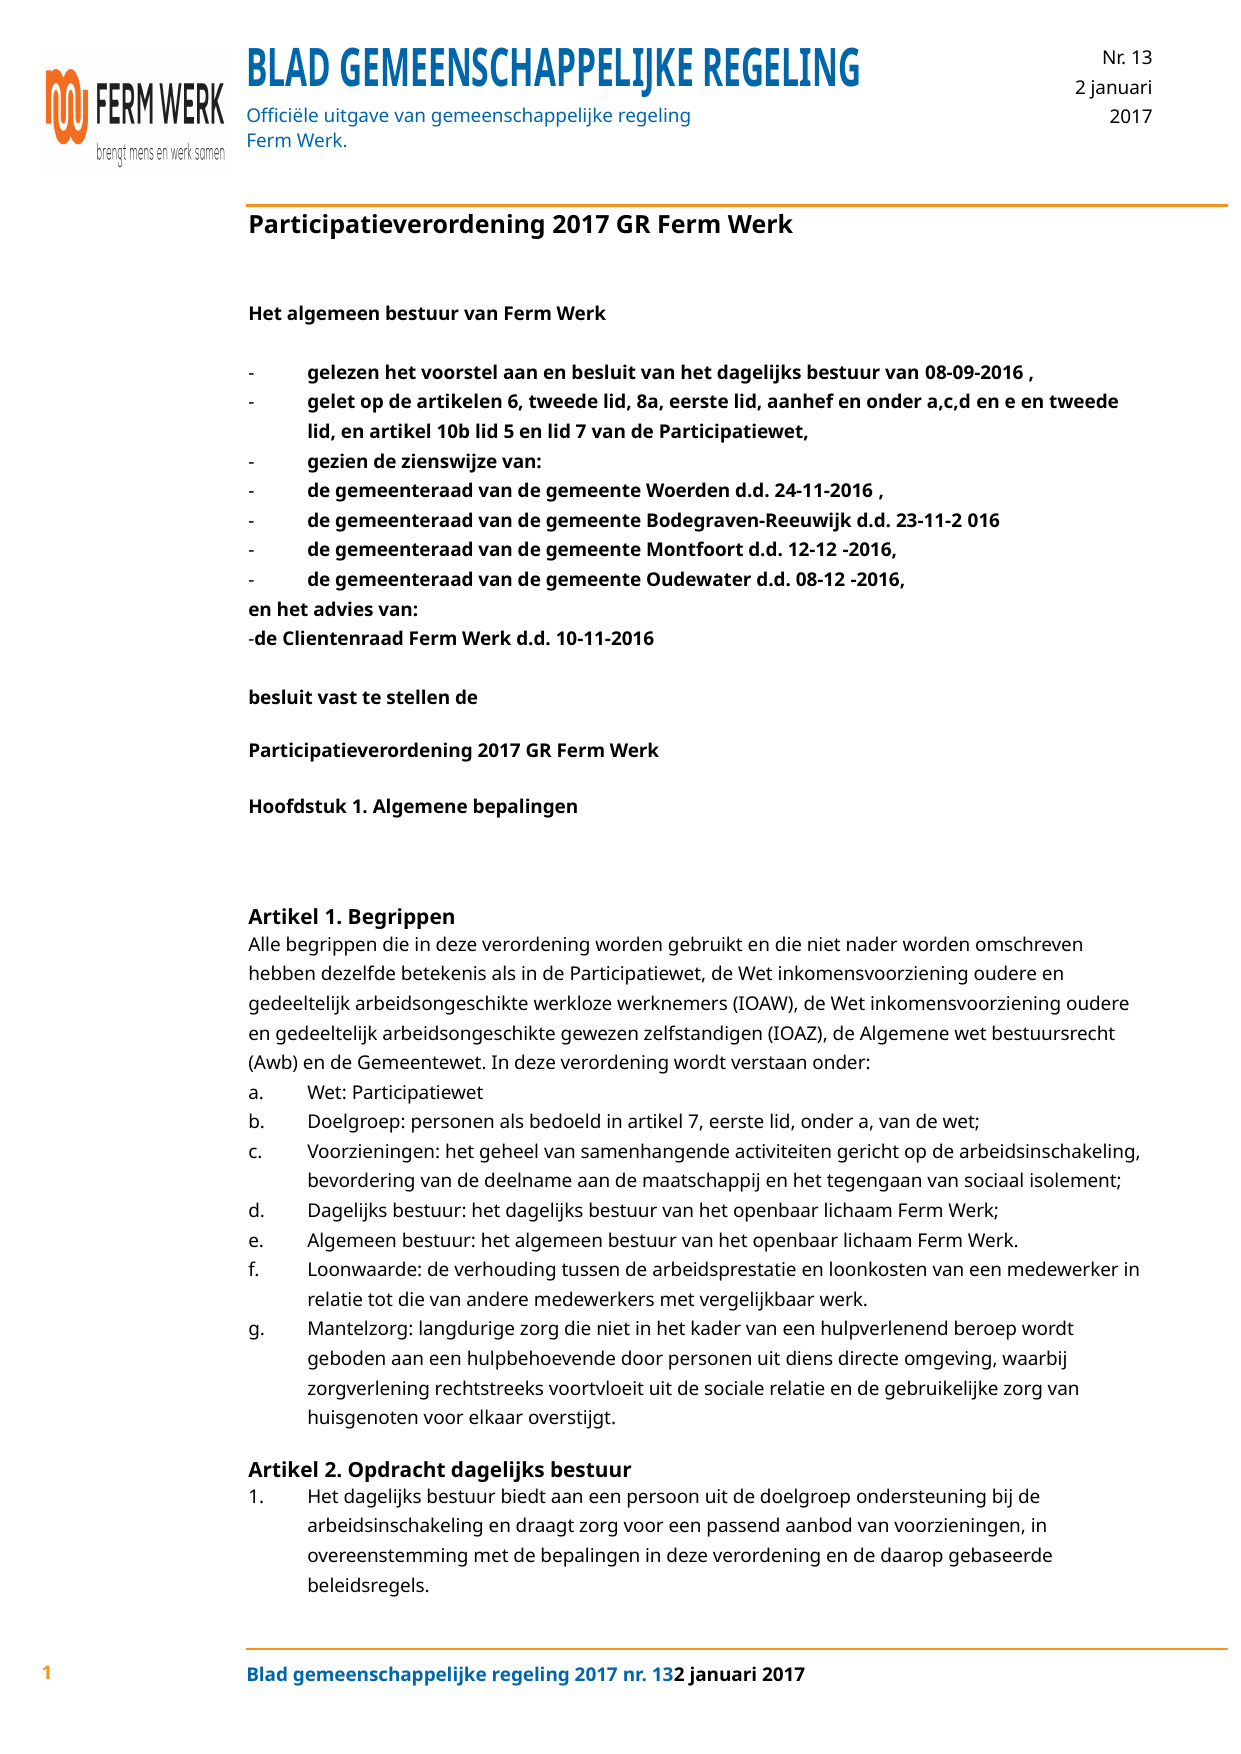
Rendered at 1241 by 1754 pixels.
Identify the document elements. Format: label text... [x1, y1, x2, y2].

text Artikel 2. Opdracht dagelijks bestuur [248, 1455, 1152, 1483]
list Mantelzorg: langdurige zorg die niet in het kader van een hulpverlenend beroep wordt geboden aan een hulpbehoevende door personen uit diens directe omgeving, waarbij zorgverlening rechtstreeks voortvloeit uit de sociale relatie en de gebruikelijke zorg van huisgenoten voor elkaar overstijgt. [248, 1316, 1152, 1430]
text en het advies van: [248, 596, 1152, 621]
list gelet op de artikelen 6, tweede lid, 8a, eerste lid, aanhef en onder a,c,d en e en tweede lid, en artikel 10b lid 5 en lid 7 van de Participatiewet, [248, 389, 1152, 444]
text Artikel 1. Begrippen [248, 902, 1152, 931]
picture [41, 47, 231, 172]
list gezien de zienswijze van: [248, 448, 1152, 473]
text Participatieverordening 2017 GR Ferm Werk [248, 207, 1152, 241]
list Het dagelijks bestuur biedt aan een persoon uit de doelgroep ondersteuning bij de arbeidsinschakeling en draagt zorg voor een passend aanbod van voorzieningen, in overeenstemming met de bepalingen in deze verordening en de daarop gebaseerde beleidsregels. [248, 1483, 1152, 1598]
text Hoofdstuk 1. Algemene bepalingen [248, 793, 1152, 819]
list Doelgroep: personen als bedoeld in artikel 7, eerste lid, onder a, van de wet; [248, 1108, 1152, 1134]
list gelezen het voorstel aan en besluit van het dagelijks bestuur van 08-09-2016 , [248, 359, 1152, 385]
text Participatieverordening 2017 GR Ferm Werk [248, 735, 1152, 763]
list Loonwaarde: de verhouding tussen de arbeidsprestatie en loonkosten van een medewerker in relatie tot die van andere medewerkers met vergelijkbaar werk. [248, 1256, 1152, 1312]
text -de Clientenraad Ferm Werk d.d. 10-11-2016 [248, 625, 1152, 651]
list de gemeenteraad van de gemeente Bodegraven-Reeuwijk d.d. 23-11-2 016 [248, 507, 1152, 533]
list Algemeen bestuur: het algemeen bestuur van het openbaar lichaam Ferm Werk. [248, 1227, 1152, 1252]
text Het algemeen bestuur van Ferm Werk [248, 300, 1152, 326]
text besluit vast te stellen de [248, 684, 1152, 710]
list de gemeenteraad van de gemeente Montfoort d.d. 12-12 -2016, [248, 537, 1152, 562]
text Alle begrippen die in deze verordening worden gebruikt en die niet nader worden omschreven hebben dezelfde betekenis als in de Participatiewet, de Wet inkomensvoorziening oudere en gedeeltelijk arbeidsongeschikte werkloze werknemers (IOAW), de Wet inkomensvoorziening oudere en gedeeltelijk arbeidsongeschikte gewezen zelfstandigen (IOAZ), de Algemene wet bestuursrecht (Awb) en de Gemeentewet. In deze verordening wordt verstaan onder: [248, 931, 1152, 1075]
list de gemeenteraad van de gemeente Woerden d.d. 24-11-2016 , [248, 477, 1152, 503]
list Dagelijks bestuur: het dagelijks bestuur van het openbaar lichaam Ferm Werk; [248, 1197, 1152, 1223]
list de gemeenteraad van de gemeente Oudewater d.d. 08-12 -2016, [248, 566, 1152, 592]
list Voorzieningen: het geheel van samenhangende activiteiten gericht op de arbeidsinschakeling, bevordering van de deelname aan de maatschappij en het tegengaan van sociaal isolement; [248, 1138, 1152, 1193]
list Wet: Participatiewet [248, 1079, 1152, 1104]
